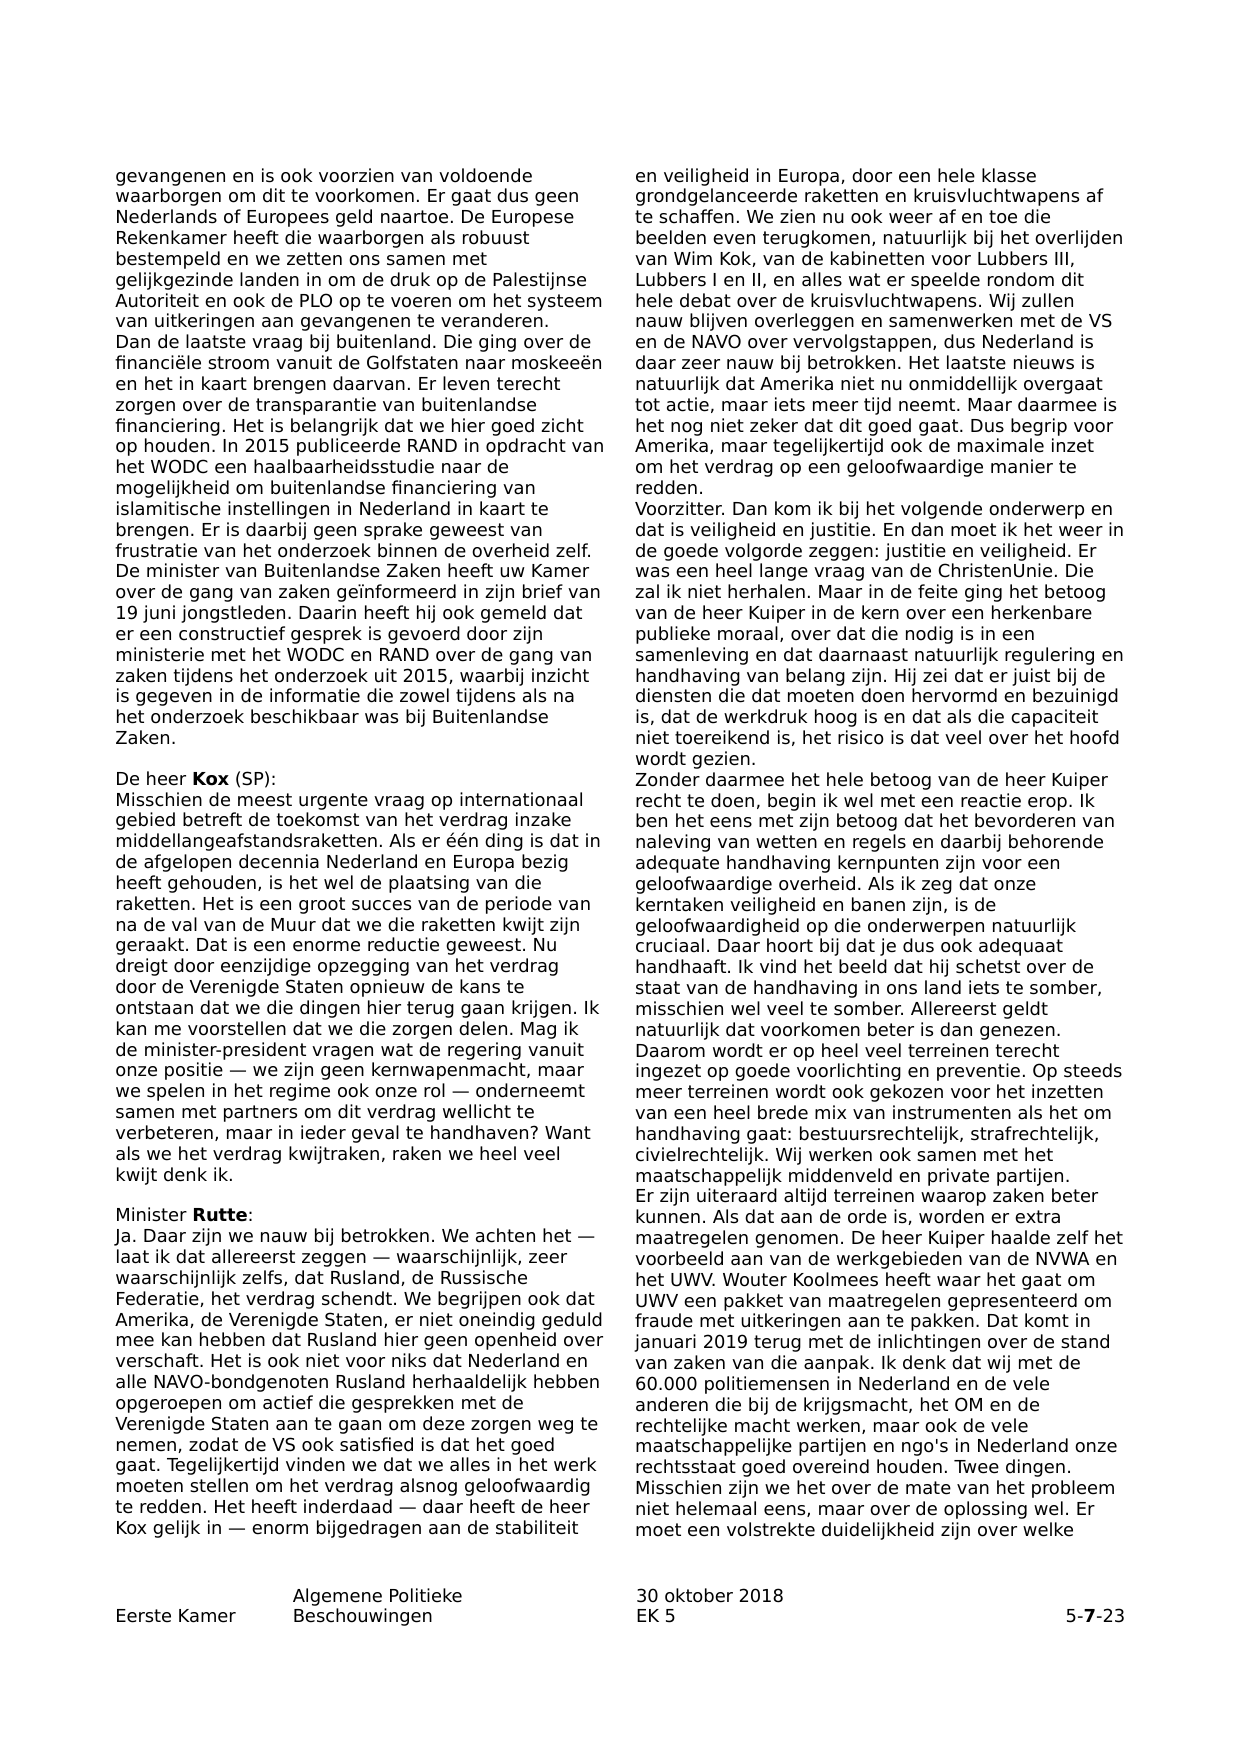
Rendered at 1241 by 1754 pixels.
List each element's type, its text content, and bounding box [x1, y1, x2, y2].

text Dan de laatste vraag bij buitenland. Die ging over de financiële stroom vanuit de Golfstaten naar moskeeën en het in kaart brengen daarvan. Er leven terecht zorgen over de transparantie van buitenlandse financiering. Het is belangrijk dat we hier goed zicht op houden. In 2015 publiceerde RAND in opdracht van het WODC een haalbaarheidsstudie naar de mogelijkheid om buitenlandse financiering van islamitische instellingen in Nederland in kaart te brengen. Er is daarbij geen sprake geweest van frustratie van het onderzoek binnen de overheid zelf. De minister van Buitenlandse Zaken heeft uw Kamer over de gang van zaken geïnformeerd in zijn brief van 19 juni jongstleden. Daarin heeft hij ook gemeld dat er een constructief gesprek is gevoerd door zijn ministerie met het WODC en RAND over de gang van zaken tijdens het onderzoek uit 2015, waarbij inzicht is gegeven in de informatie die zowel tijdens als na het onderzoek beschikbaar was bij Buitenlandse Zaken. [115, 332, 605, 749]
text gevangenen en is ook voorzien van voldoende waarborgen om dit te voorkomen. Er gaat dus geen Nederlands of Europees geld naartoe. De Europese Rekenkamer heeft die waarborgen als robuust bestempeld en we zetten ons samen met gelijkgezinde landen in om de druk op de Palestijnse Autoriteit en ook de PLO op te voeren om het systeem van uitkeringen aan gevangenen te veranderen. [115, 165, 605, 332]
text Misschien de meest urgente vraag op internationaal gebied betreft de toekomst van het verdrag inzake middellangeafstandsraketten. Als er één ding is dat in de afgelopen decennia Nederland en Europa bezig heeft gehouden, is het wel de plaatsing van die raketten. Het is een groot succes van de periode van na de val van de Muur dat we die raketten kwijt zijn geraakt. Dat is een enorme reductie geweest. Nu dreigt door eenzijdige opzegging van het verdrag door de Verenigde Staten opnieuw de kans te ontstaan dat we die dingen hier terug gaan krijgen. Ik kan me voorstellen dat we die zorgen delen. Mag ik de minister-president vragen wat de regering vanuit onze positie — we zijn geen kernwapenmacht, maar we spelen in het regime ook onze rol — onderneemt samen met partners om dit verdrag wellicht te verbeteren, maar in ieder geval te handhaven? Want als we het verdrag kwijtraken, raken we heel veel kwijt denk ik. [115, 789, 605, 1185]
text Er zijn uiteraard altijd terreinen waarop zaken beter kunnen. Als dat aan de orde is, worden er extra maatregelen genomen. De heer Kuiper haalde zelf het voorbeeld aan van de werkgebieden van de NVWA en het UWV. Wouter Koolmees heeft waar het gaat om UWV een pakket van maatregelen gepresenteerd om fraude met uitkeringen aan te pakken. Dat komt in januari 2019 terug met de inlichtingen over de stand van zaken van die aanpak. Ik denk dat wij met de 60.000 politiemensen in Nederland en de vele anderen die bij de krijgsmacht, het OM en de rechtelijke macht werken, maar ook de vele maatschappelijke partijen en ngo's in Nederland onze rechtsstaat goed overeind houden. Twee dingen. Misschien zijn we het over de mate van het probleem niet helemaal eens, maar over de oplossing wel. Er moet een volstrekte duidelijkheid zijn over welke [635, 1186, 1125, 1540]
text Zonder daarmee het hele betoog van de heer Kuiper recht te doen, begin ik wel met een reactie erop. Ik ben het eens met zijn betoog dat het bevorderen van naleving van wetten en regels en daarbij behorende adequate handhaving kernpunten zijn voor een geloofwaardige overheid. Als ik zeg dat onze kerntaken veiligheid en banen zijn, is de geloofwaardigheid op die onderwerpen natuurlijk cruciaal. Daar hoort bij dat je dus ook adequaat handhaaft. Ik vind het beeld dat hij schetst over de staat van de handhaving in ons land iets te somber, misschien wel veel te somber. Allereerst geldt natuurlijk dat voorkomen beter is dan genezen. Daarom wordt er op heel veel terreinen terecht ingezet op goede voorlichting en preventie. Op steeds meer terreinen wordt ook gekozen voor het inzetten van een heel brede mix van instrumenten als het om handhaving gaat: bestuursrechtelijk, strafrechtelijk, civielrechtelijk. Wij werken ook samen met het maatschappelijk middenveld en private partijen. [635, 769, 1125, 1186]
text Ja. Daar zijn we nauw bij betrokken. We achten het — laat ik dat allereerst zeggen — waarschijnlijk, zeer waarschijnlijk zelfs, dat Rusland, de Russische Federatie, het verdrag schendt. We begrijpen ook dat Amerika, de Verenigde Staten, er niet oneindig geduld mee kan hebben dat Rusland hier geen openheid over verschaft. Het is ook niet voor niks dat Nederland en alle NAVO-bondgenoten Rusland herhaaldelijk hebben opgeroepen om actief die gesprekken met de Verenigde Staten aan te gaan om deze zorgen weg te nemen, zodat de VS ook satisfied is dat het goed gaat. Tegelijkertijd vinden we dat we alles in het werk moeten stellen om het verdrag alsnog geloofwaardig te redden. Het heeft inderdaad — daar heeft de heer Kox gelijk in — enorm bijgedragen aan de stabiliteit [115, 1226, 605, 1538]
text Voorzitter. Dan kom ik bij het volgende onderwerp en dat is veiligheid en justitie. En dan moet ik het weer in de goede volgorde zeggen: justitie en veiligheid. Er was een heel lange vraag van de ChristenUnie. Die zal ik niet herhalen. Maar in de feite ging het betoog van de heer Kuiper in de kern over een herkenbare publieke moraal, over dat die nodig is in een samenleving en dat daarnaast natuurlijk regulering en handhaving van belang zijn. Hij zei dat er juist bij de diensten die dat moeten doen hervormd en bezuinigd is, dat de werkdruk hoog is en dat als die capaciteit niet toereikend is, het risico is dat veel over het hoofd wordt gezien. [635, 499, 1125, 769]
text De heer Kox (SP): [115, 769, 605, 789]
text Minister Rutte: [115, 1205, 605, 1226]
text en veiligheid in Europa, door een hele klasse grondgelanceerde raketten en kruisvluchtwapens af te schaffen. We zien nu ook weer af en toe die beelden even terugkomen, natuurlijk bij het overlijden van Wim Kok, van de kabinetten voor Lubbers III, Lubbers I en II, en alles wat er speelde rondom dit hele debat over de kruisvluchtwapens. Wij zullen nauw blijven overleggen en samenwerken met de VS en de NAVO over vervolgstappen, dus Nederland is daar zeer nauw bij betrokken. Het laatste nieuws is natuurlijk dat Amerika niet nu onmiddellijk overgaat tot actie, maar iets meer tijd neemt. Maar daarmee is het nog niet zeker dat dit goed gaat. Dus begrip voor Amerika, maar tegelijkertijd ook de maximale inzet om het verdrag op een geloofwaardige manier te redden. [635, 165, 1125, 499]
